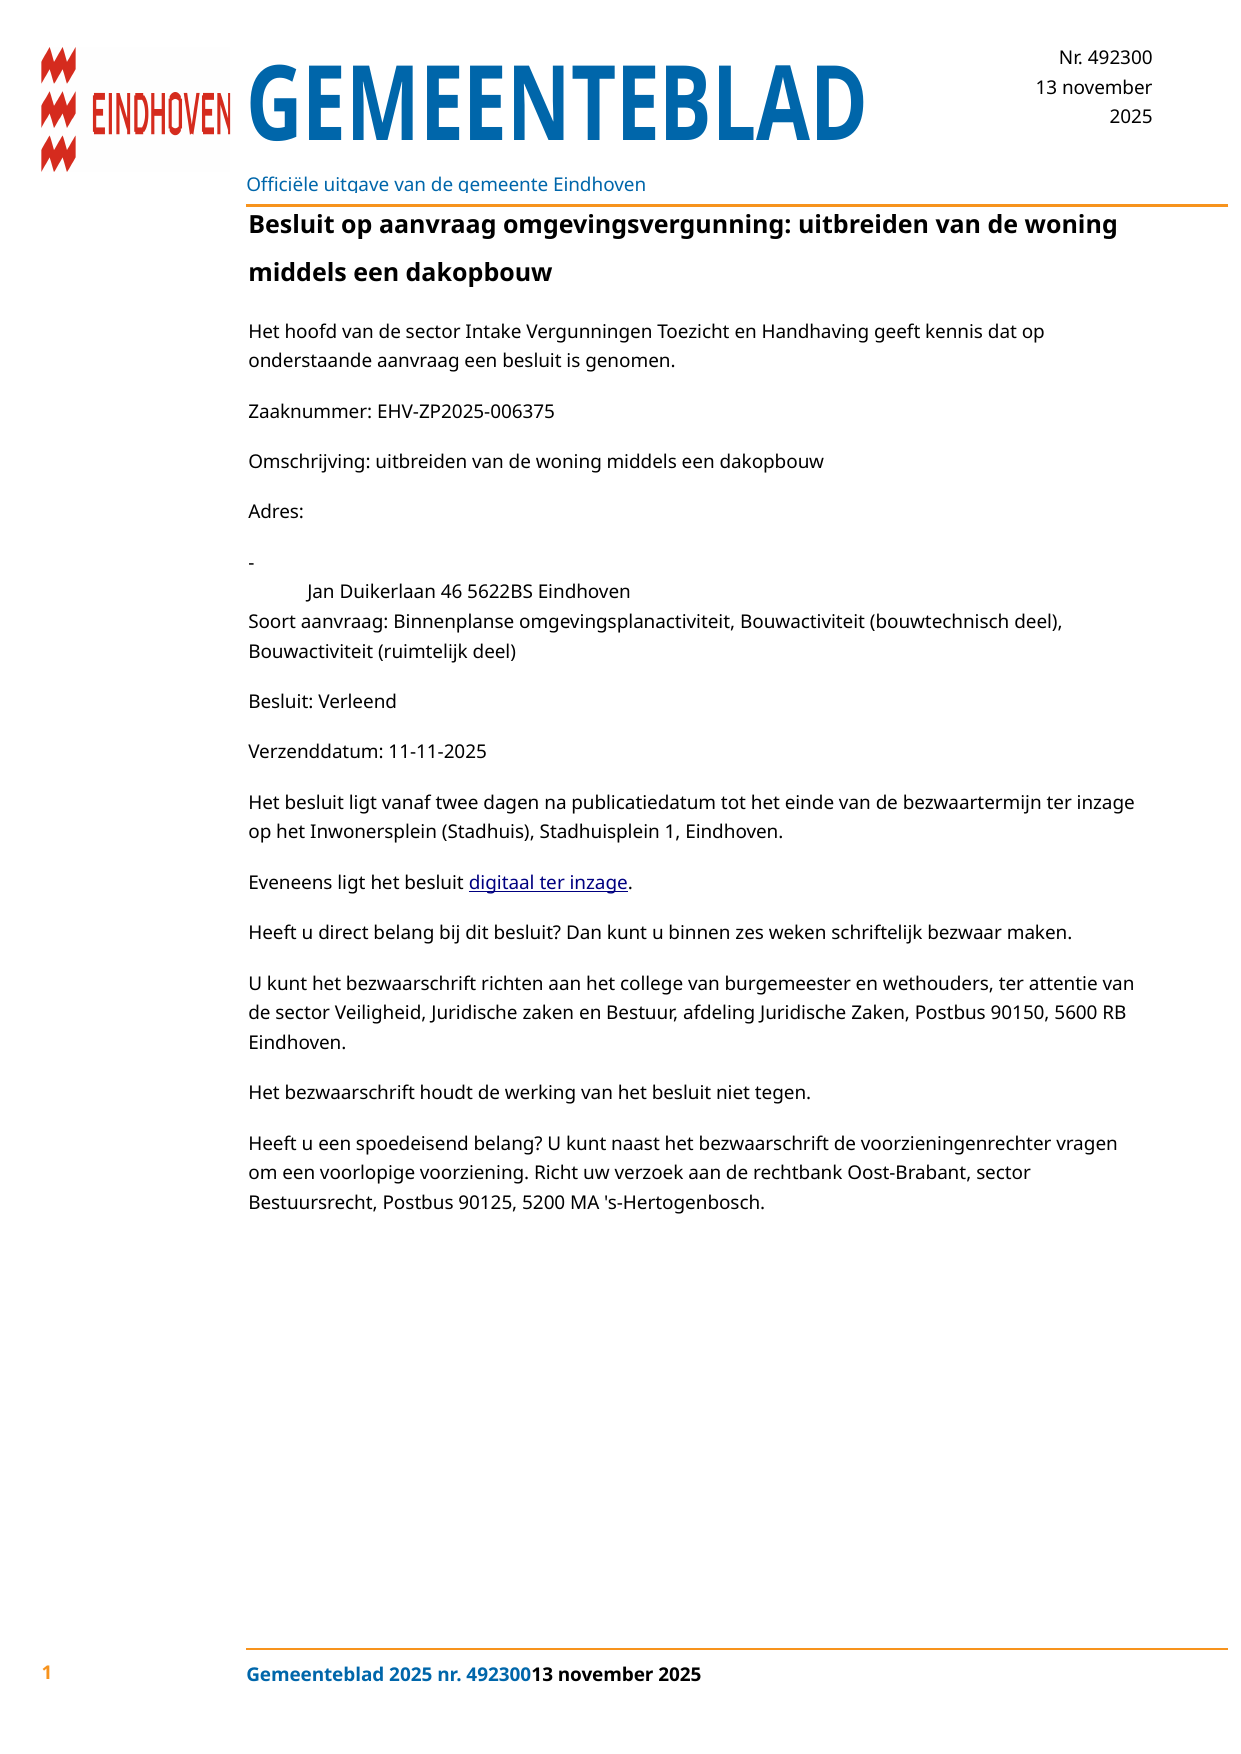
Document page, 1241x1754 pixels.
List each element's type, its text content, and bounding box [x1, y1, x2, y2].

list Jan Duikerlaan 46 5622BS Eindhoven [248, 579, 1152, 604]
text Besluit: Verleend [248, 688, 1152, 714]
text Heeft u een spoedeisend belang? U kunt naast het bezwaarschrift de voorzieningenrechter vragen om een voorlopige voorziening. Richt uw verzoek aan de rechtbank Oost-Brabant, sector Bestuursrecht, Postbus 90125, 5200 MA 's-Hertogenbosch. [248, 1130, 1152, 1215]
text Soort aanvraag: Binnenplanse omgevingsplanactiviteit, Bouwactiviteit (bouwtechnisch deel), Bouwactiviteit (ruimtelijk deel) [248, 608, 1152, 664]
text Zaaknummer: EHV-ZP2025-006375 [248, 398, 1152, 424]
text U kunt het bezwaarschrift richten aan het college van burgemeester en wethouders, ter attentie van de sector Veiligheid, Juridische zaken en Bestuur, afdeling Juridische Zaken, Postbus 90150, 5600 RB Eindhoven. [248, 970, 1152, 1055]
text Het bezwaarschrift houdt de werking van het besluit niet tegen. [248, 1079, 1152, 1105]
text Het hoofd van de sector Intake Vergunningen Toezicht en Handhaving geeft kennis dat op onderstaande aanvraag een besluit is genomen. [248, 318, 1152, 373]
picture [41, 47, 231, 172]
text Eveneens ligt het besluit digitaal ter inzage. [248, 869, 1152, 895]
text Het besluit ligt vanaf twee dagen na publicatiedatum tot het einde van de bezwaartermijn ter inzage op het Inwonersplein (Stadhuis), Stadhuisplein 1, Eindhoven. [248, 789, 1152, 844]
text Heeft u direct belang bij dit besluit? Dan kunt u binnen zes weken schriftelijk bezwaar maken. [248, 919, 1152, 945]
text Verzenddatum: 11-11-2025 [248, 739, 1152, 764]
text Omschrijving: uitbreiden van de woning middels een dakopbouw [248, 448, 1152, 474]
text Adres: [248, 499, 1152, 524]
text Besluit op aanvraag omgevingsvergunning: uitbreiden van de woning middels een dakopbouw [248, 207, 1152, 288]
